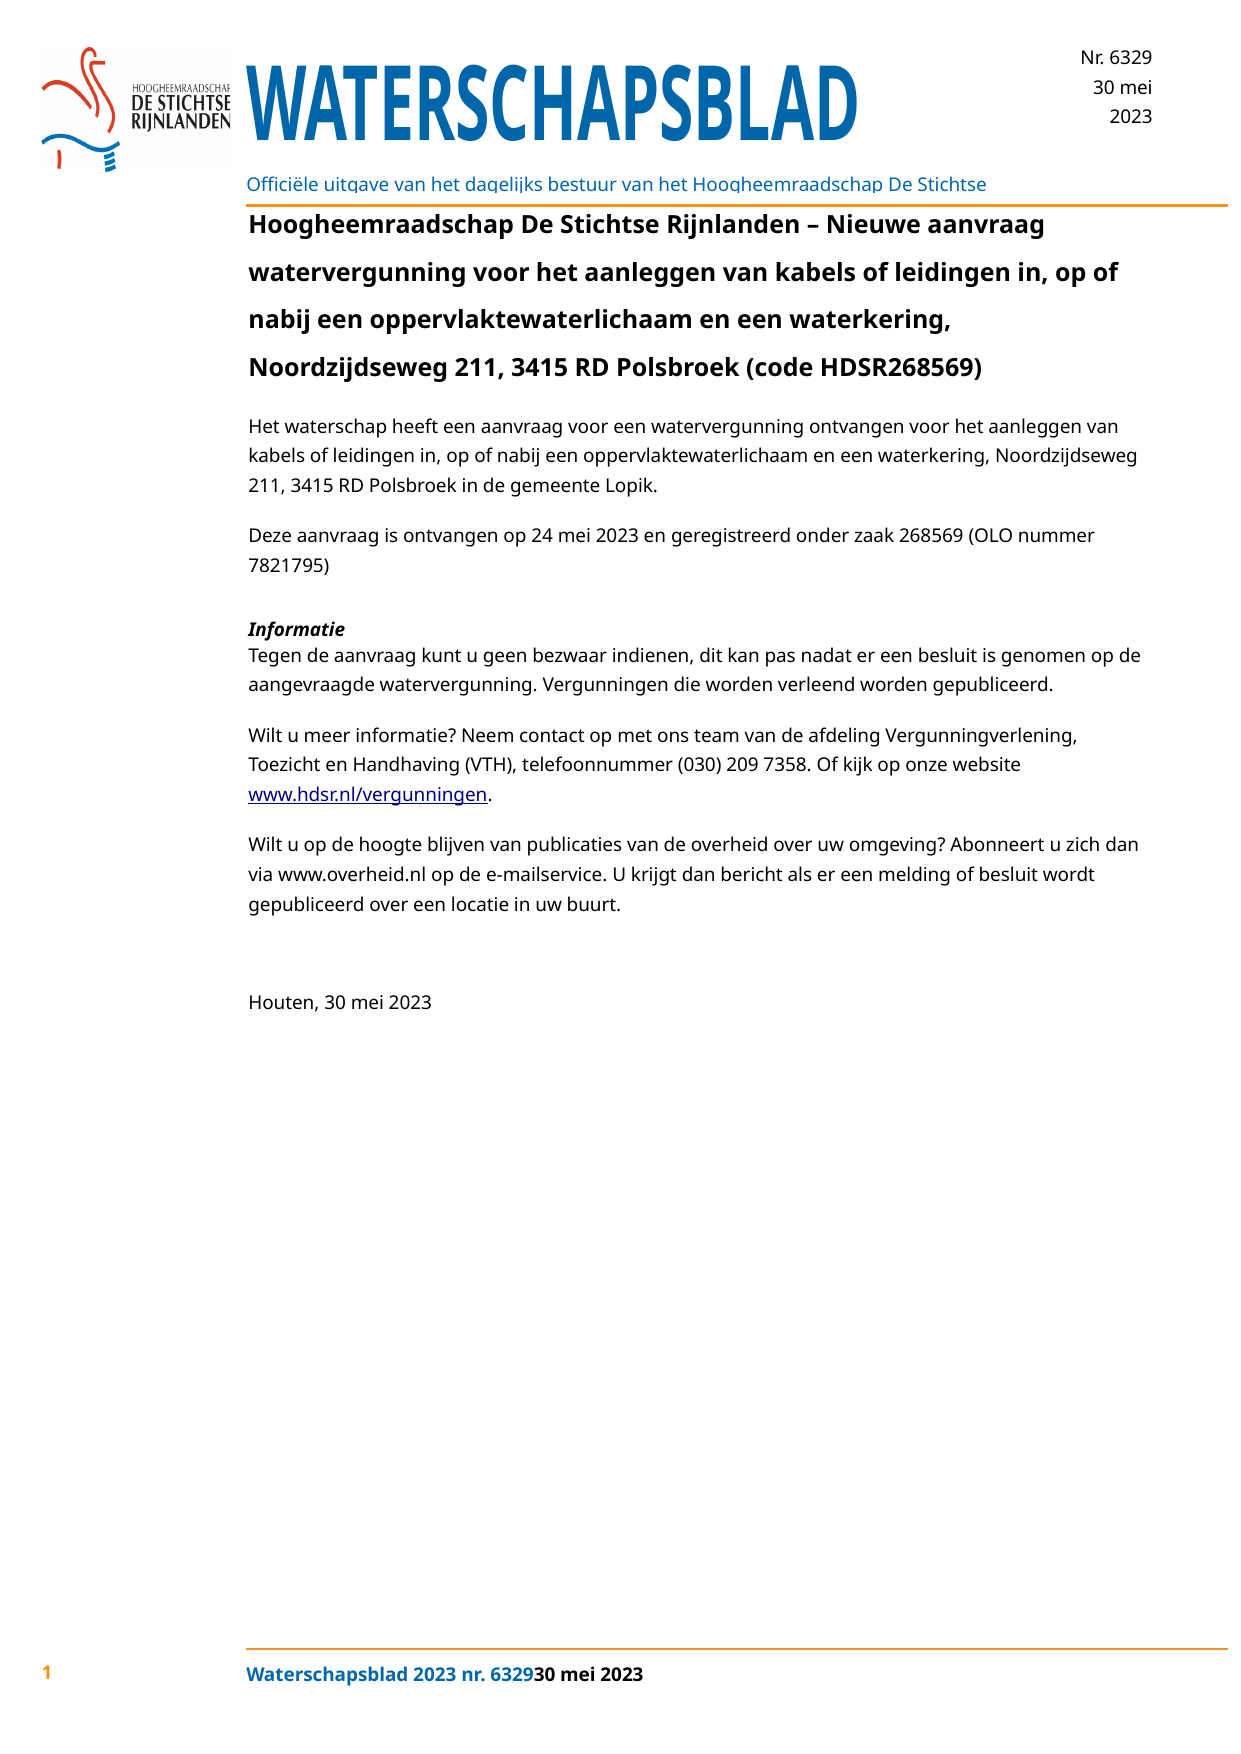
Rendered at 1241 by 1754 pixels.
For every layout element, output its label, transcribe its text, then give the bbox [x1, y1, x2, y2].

text Hoogheemraadschap De Stichtse Rijnlanden – Nieuwe aanvraag watervergunning voor het aanleggen van kabels of leidingen in, op of nabij een oppervlaktewaterlichaam en een waterkering, Noordzijdseweg 211, 3415 RD Polsbroek (code HDSR268569) [248, 207, 1152, 384]
text Houten, 30 mei 2023 [248, 989, 1152, 1015]
text Tegen de aanvraag kunt u geen bezwaar indienen, dit kan pas nadat er een besluit is genomen op de aangevraagde watervergunning. Vergunningen die worden verleend worden gepubliceerd. [248, 642, 1152, 697]
text Wilt u meer informatie? Neem contact op met ons team van de afdeling Vergunningverlening, Toezicht en Handhaving (VTH), telefoonnummer (030) 209 7358. Of kijk op onze website www.hdsr.nl/vergunningen. [248, 722, 1152, 807]
picture [41, 47, 231, 172]
text Wilt u op de hoogte blijven van publicaties van de overheid over uw omgeving? Abonneert u zich dan via www.overheid.nl op de e-mailservice. U krijgt dan bericht als er een melding of besluit wordt gepubliceerd over een locatie in uw buurt. [248, 832, 1152, 916]
text Het waterschap heeft een aanvraag voor een watervergunning ontvangen voor het aanleggen van kabels of leidingen in, op of nabij een oppervlaktewaterlichaam en een waterkering, Noordzijdseweg 211, 3415 RD Polsbroek in de gemeente Lopik. [248, 413, 1152, 498]
text Deze aanvraag is ontvangen op 24 mei 2023 en geregistreerd onder zaak 268569 (OLO nummer 7821795) [248, 523, 1152, 578]
text Informatie [248, 616, 1152, 642]
